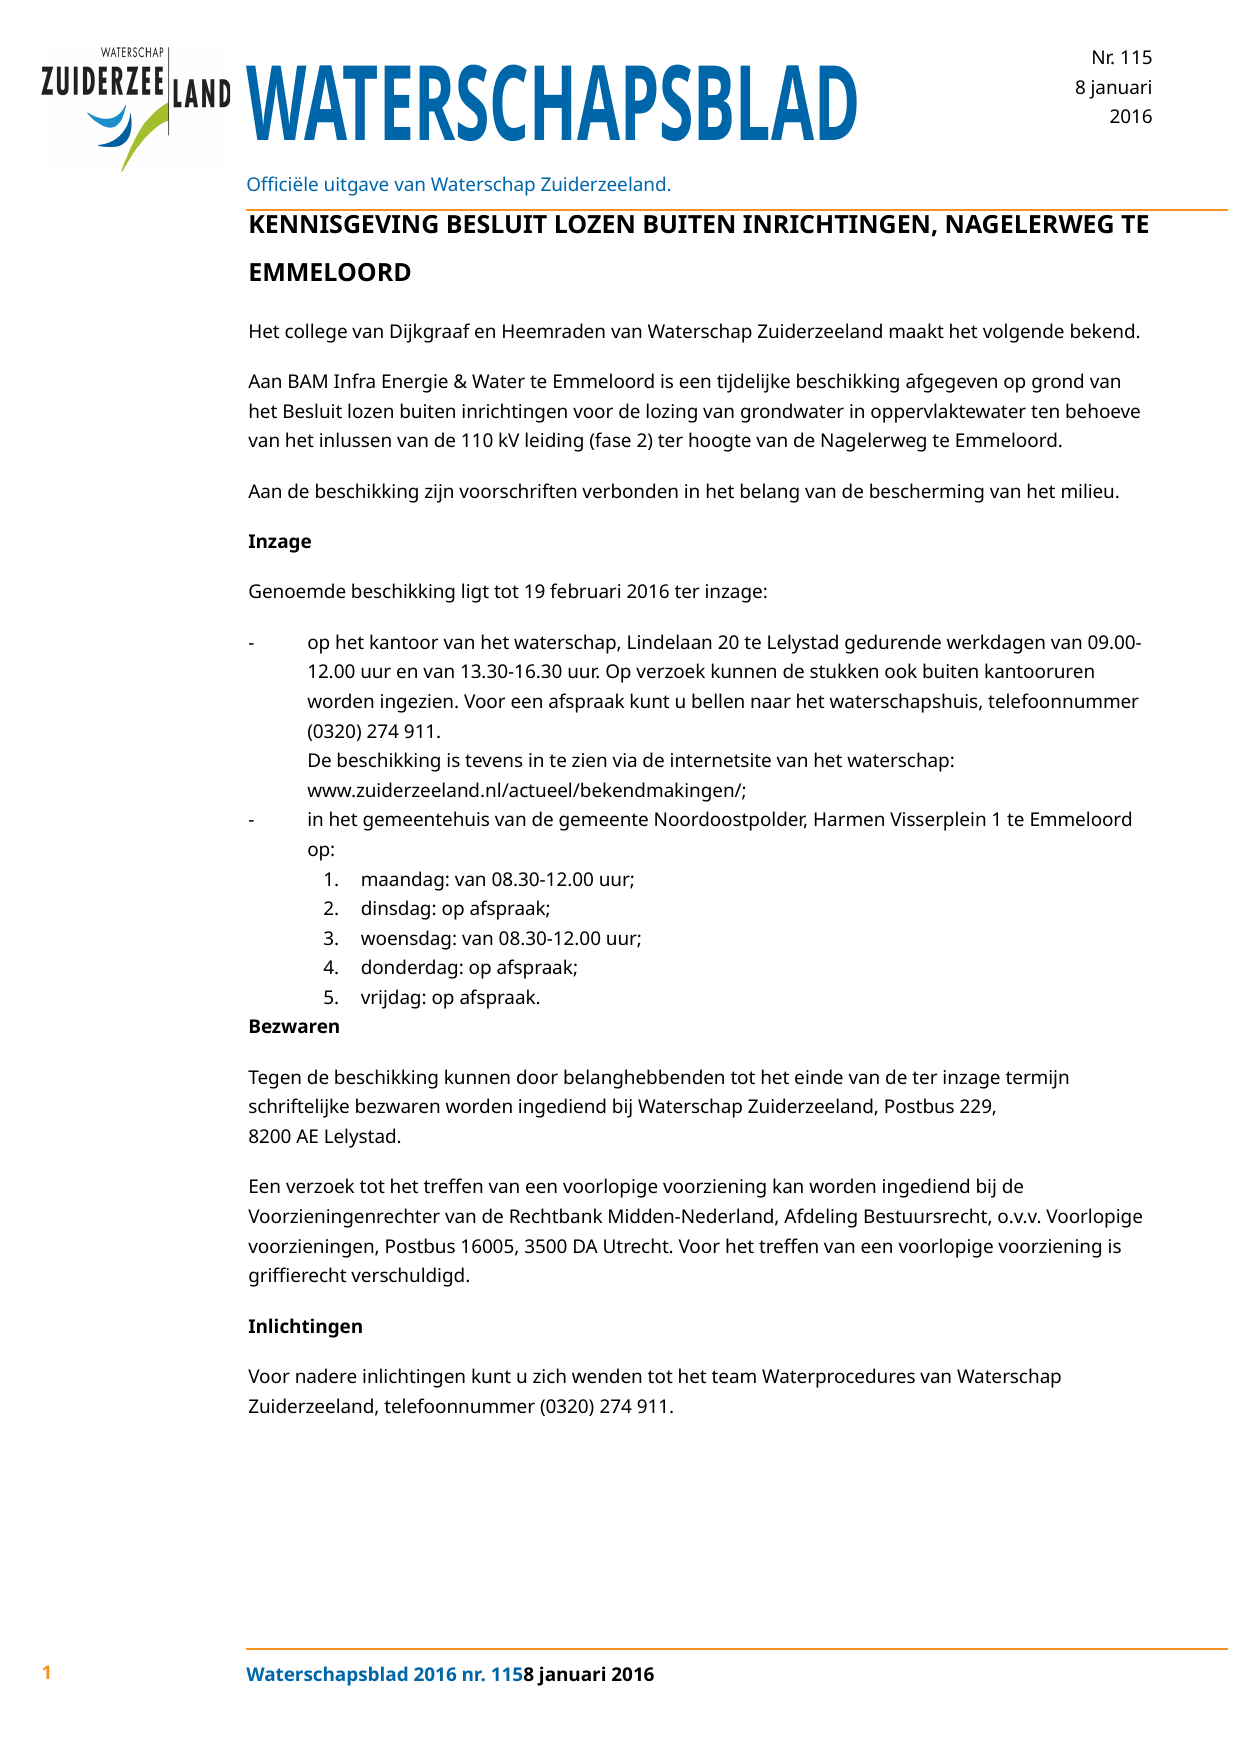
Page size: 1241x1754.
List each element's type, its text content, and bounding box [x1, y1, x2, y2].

text Genoemde beschikking ligt tot 19 februari 2016 ter inzage: [248, 579, 1152, 604]
list De beschikking is tevens in te zien via de internetsite van het waterschap: www.zuiderzeeland.nl/actueel/bekendmakingen/; [248, 747, 1152, 803]
text Aan BAM Infra Energie & Water te Emmeloord is een tijdelijke beschikking afgegeven op grond van het Besluit lozen buiten inrichtingen voor de lozing van grondwater in oppervlaktewater ten behoeve van het inlussen van de 110 kV leiding (fase 2) ter hoogte van de Nagelerweg te Emmeloord. [248, 368, 1152, 453]
text Voor nadere inlichtingen kunt u zich wenden tot het team Waterprocedures van Waterschap Zuiderzeeland, telefoonnummer (0320) 274 911. [248, 1363, 1152, 1419]
list donderdag: op afspraak; [323, 954, 1152, 980]
list dinsdag: op afspraak; [323, 895, 1152, 921]
text Aan de beschikking zijn voorschriften verbonden in het belang van de bescherming van het milieu. [248, 478, 1152, 504]
text KENNISGEVING BESLUIT LOZEN BUITEN INRICHTINGEN, NAGELERWEG TE EMMELOORD [248, 211, 1152, 288]
picture [41, 47, 231, 172]
list woensdag: van 08.30-12.00 uur; [323, 925, 1152, 951]
text Het college van Dijkgraaf en Heemraden van Waterschap Zuiderzeeland maakt het volgende bekend. [248, 318, 1152, 344]
text Inlichtingen [248, 1313, 1152, 1339]
list op het kantoor van het waterschap, Lindelaan 20 te Lelystad gedurende werkdagen van 09.00-12.00 uur en van 13.30-16.30 uur. Op verzoek kunnen de stukken ook buiten kantooruren worden ingezien. Voor een afspraak kunt u bellen naar het waterschapshuis, telefoonnummer (0320) 274 911. [248, 629, 1152, 744]
list in het gemeentehuis van de gemeente Noordoostpolder, Harmen Visserplein 1 te Emmeloord op: [248, 807, 1152, 862]
list maandag: van 08.30-12.00 uur; [323, 866, 1152, 892]
text Een verzoek tot het treffen van een voorlopige voorziening kan worden ingediend bij de Voorzieningenrechter van de Rechtbank Midden-Nederland, Afdeling Bestuursrecht, o.v.v. Voorlopige voorzieningen, Postbus 16005, 3500 DA Utrecht. Voor het treffen van een voorlopige voorziening is griffierecht verschuldigd. [248, 1174, 1152, 1288]
list vrijdag: op afspraak. [323, 984, 1152, 1010]
text Tegen de beschikking kunnen door belanghebbenden tot het einde van de ter inzage termijn schriftelijke bezwaren worden ingediend bij Waterschap Zuiderzeeland, Postbus 229, 8200 AE Lelystad. [248, 1064, 1152, 1149]
text Inzage [248, 528, 1152, 554]
text Bezwaren [248, 1014, 1152, 1039]
